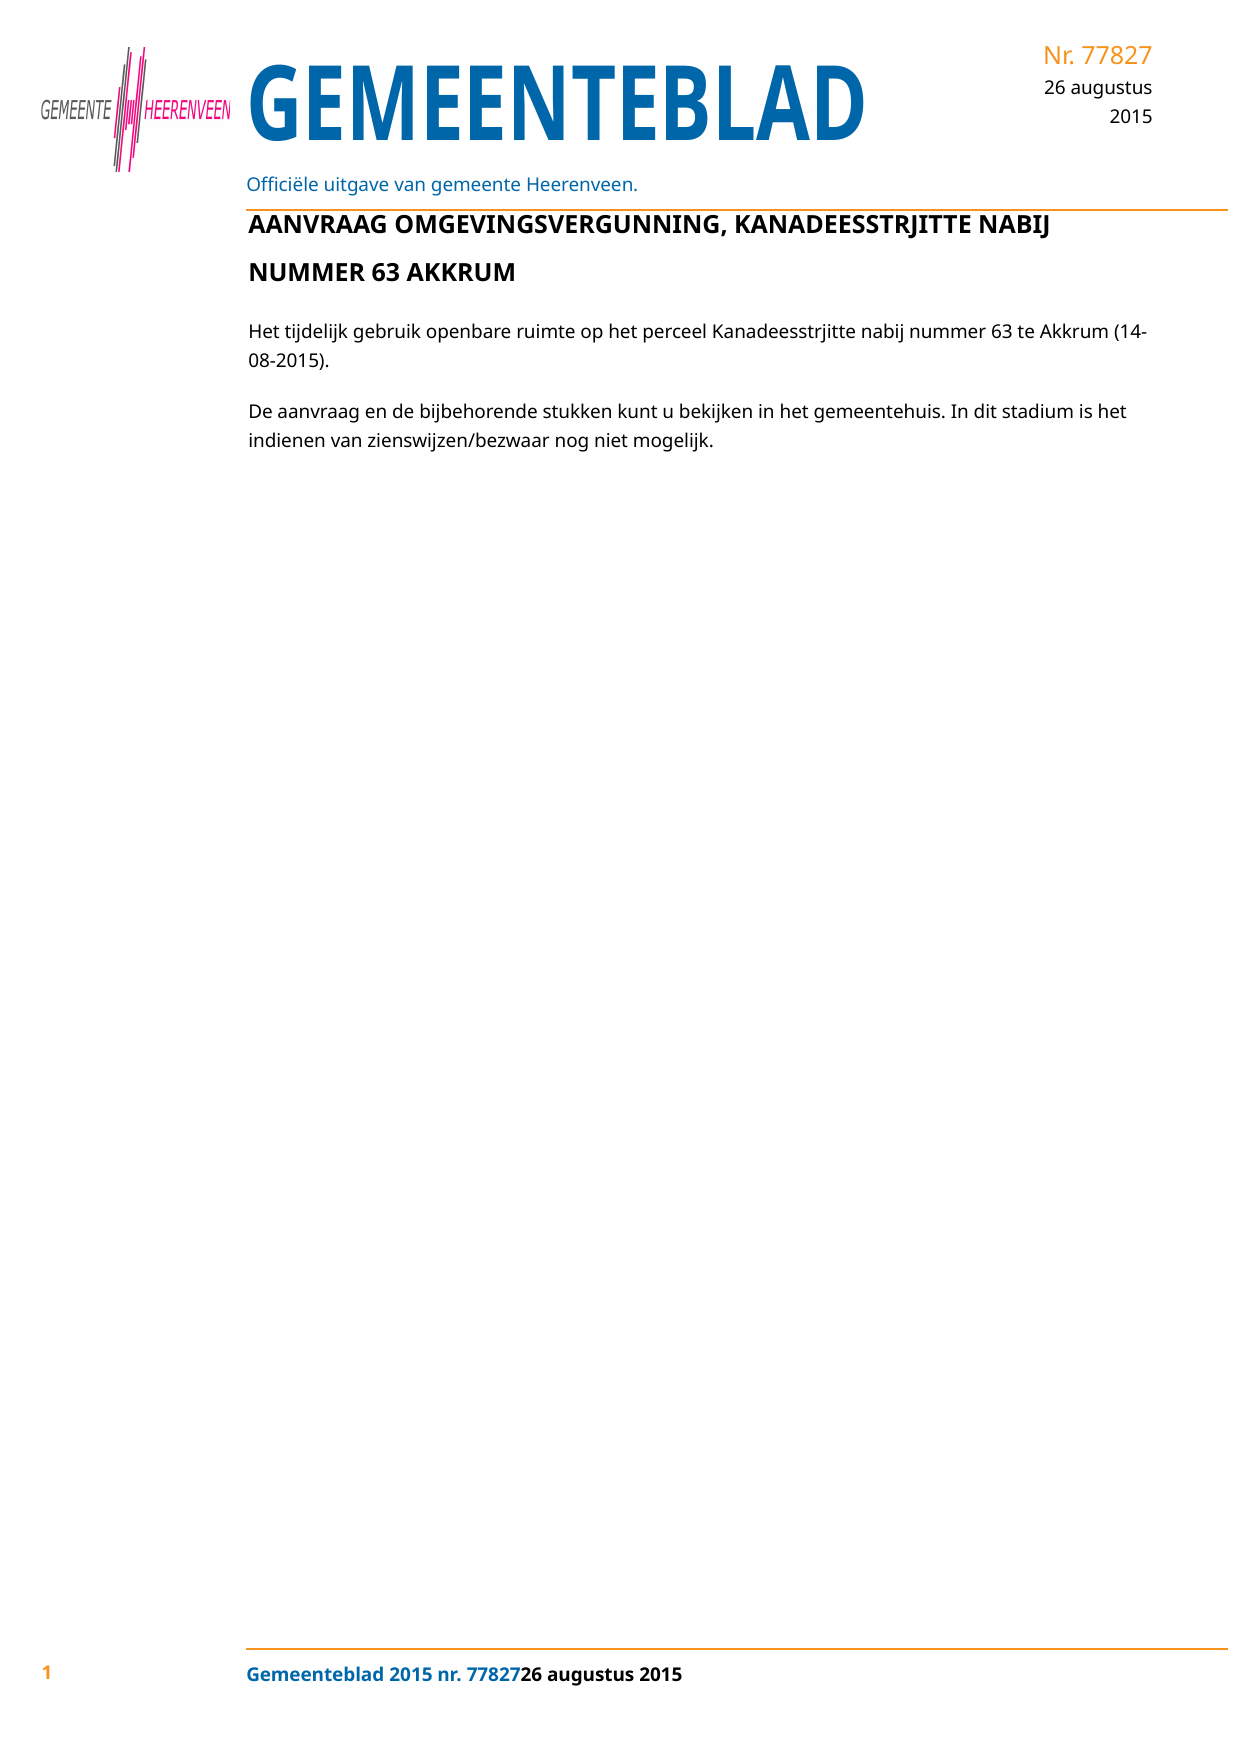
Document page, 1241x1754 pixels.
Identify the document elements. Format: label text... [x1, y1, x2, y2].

text De aanvraag en de bijbehorende stukken kunt u bekijken in het gemeentehuis. In dit stadium is het indienen van zienswijzen/bezwaar nog niet mogelijk. [248, 398, 1152, 453]
picture [41, 47, 231, 172]
text Het tijdelijk gebruik openbare ruimte op het perceel Kanadeesstrjitte nabij nummer 63 te Akkrum (14-08-2015). [248, 318, 1152, 373]
text AANVRAAG OMGEVINGSVERGUNNING, KANADEESSTRJITTE NABIJ NUMMER 63 AKKRUM [248, 211, 1152, 288]
